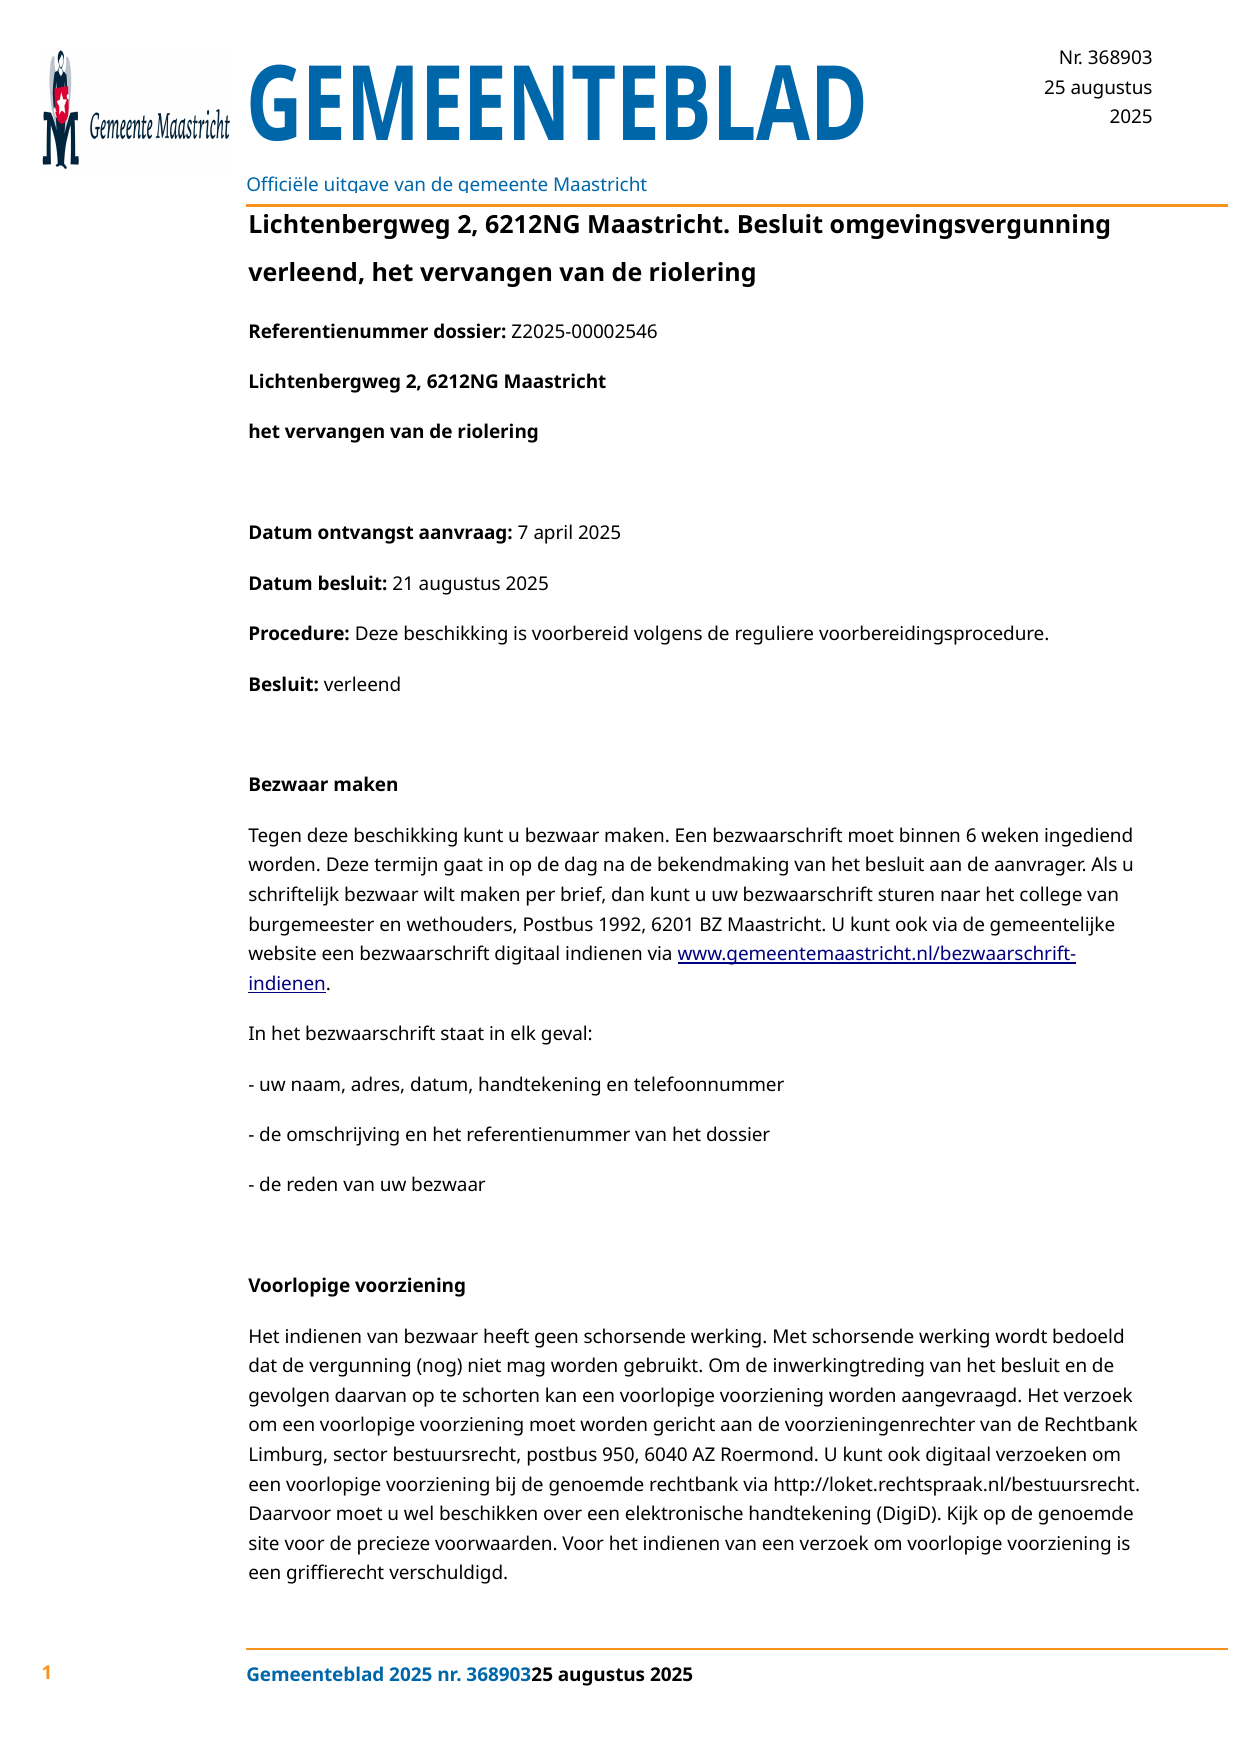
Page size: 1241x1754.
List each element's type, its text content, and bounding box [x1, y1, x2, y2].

text - de reden van uw bezwaar [248, 1172, 1152, 1197]
text Besluit: verleend [248, 671, 1152, 697]
text Datum ontvangst aanvraag: 7 april 2025 [248, 519, 1152, 545]
text Datum besluit: 21 augustus 2025 [248, 570, 1152, 596]
text Bezwaar maken [248, 772, 1152, 797]
text het vervangen van de riolering [248, 419, 1152, 444]
text Lichtenbergweg 2, 6212NG Maastricht. Besluit omgevingsvergunning verleend, het vervangen van de riolering [248, 207, 1152, 288]
text Voorlopige voorziening [248, 1272, 1152, 1298]
text Referentienummer dossier: Z2025-00002546 [248, 318, 1152, 344]
text - uw naam, adres, datum, handtekening en telefoonnummer [248, 1071, 1152, 1097]
text Procedure: Deze beschikking is voorbereid volgens de reguliere voorbereidingsprocedure. [248, 620, 1152, 646]
text Tegen deze beschikking kunt u bezwaar maken. Een bezwaarschrift moet binnen 6 weken ingediend worden. Deze termijn gaat in op de dag na de bekendmaking van het besluit aan de aanvrager. Als u schriftelijk bezwaar wilt maken per brief, dan kunt u uw bezwaarschrift sturen naar het college van burgemeester en wethouders, Postbus 1992, 6201 BZ Maastricht. U kunt ook via de gemeentelijke website een bezwaarschrift digitaal indienen via www.gemeentemaastricht.nl/bezwaarschrift-indienen. [248, 822, 1152, 996]
text - de omschrijving en het referentienummer van het dossier [248, 1121, 1152, 1147]
picture [41, 47, 231, 172]
text Het indienen van bezwaar heeft geen schorsende werking. Met schorsende werking wordt bedoeld dat de vergunning (nog) niet mag worden gebruikt. Om de inwerkingtreding van het besluit en de gevolgen daarvan op te schorten kan een voorlopige voorziening worden aangevraagd. Het verzoek om een voorlopige voorziening moet worden gericht aan de voorzieningenrechter van de Rechtbank Limburg, sector bestuursrecht, postbus 950, 6040 AZ Roermond. U kunt ook digitaal verzoeken om een voorlopige voorziening bij de genoemde rechtbank via http://loket.rechtspraak.nl/bestuursrecht. Daarvoor moet u wel beschikken over een elektronische handtekening (DigiD). Kijk op de genoemde site voor de precieze voorwaarden. Voor het indienen van een verzoek om voorlopige voorziening is een griffierecht verschuldigd. [248, 1323, 1152, 1585]
text Lichtenbergweg 2, 6212NG Maastricht [248, 368, 1152, 394]
text In het bezwaarschrift staat in elk geval: [248, 1020, 1152, 1046]
